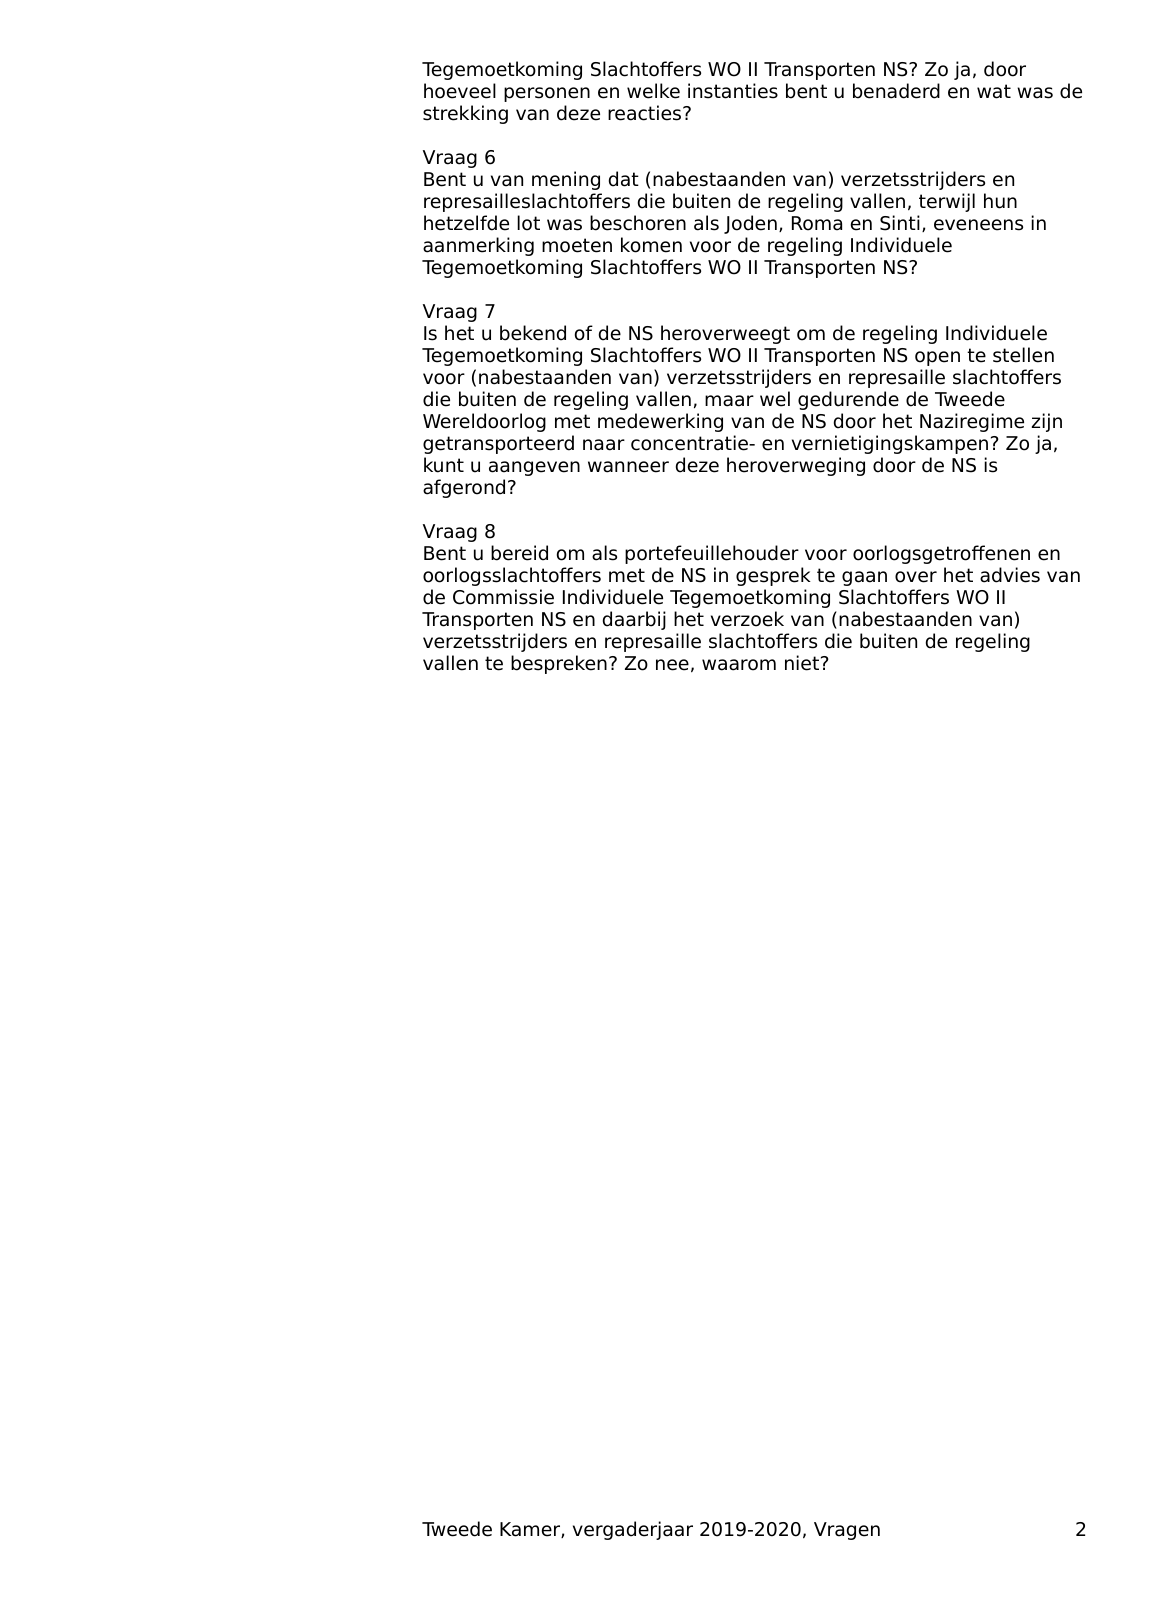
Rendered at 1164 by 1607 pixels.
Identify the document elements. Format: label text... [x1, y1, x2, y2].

text Vraag 6 [422, 147, 1087, 169]
text Vraag 7 [422, 301, 1087, 323]
text Vraag 8 [422, 521, 1087, 543]
text Tegemoetkoming Slachtoffers WO II Transporten NS? Zo ja, door hoeveel personen en welke instanties bent u benaderd en wat was de strekking van deze reacties? [422, 59, 1087, 125]
text Bent u bereid om als portefeuillehouder voor oorlogsgetroffenen en oorlogsslachtoffers met de NS in gesprek te gaan over het advies van de Commissie Individuele Tegemoetkoming Slachtoffers WO II Transporten NS en daarbij het verzoek van (nabestaanden van) verzetsstrijders en represaille slachtoffers die buiten de regeling vallen te bespreken? Zo nee, waarom niet? [422, 543, 1087, 675]
text Is het u bekend of de NS heroverweegt om de regeling Individuele Tegemoetkoming Slachtoffers WO II Transporten NS open te stellen voor (nabestaanden van) verzetsstrijders en represaille slachtoffers die buiten de regeling vallen, maar wel gedurende de Tweede Wereldoorlog met medewerking van de NS door het Naziregime zijn getransporteerd naar concentratie- en vernietigingskampen? Zo ja, kunt u aangeven wanneer deze heroverweging door de NS is afgerond? [422, 323, 1087, 499]
text Bent u van mening dat (nabestaanden van) verzetsstrijders en represailleslachtoffers die buiten de regeling vallen, terwijl hun hetzelfde lot was beschoren als Joden, Roma en Sinti, eveneens in aanmerking moeten komen voor de regeling Individuele Tegemoetkoming Slachtoffers WO II Transporten NS? [422, 169, 1087, 279]
